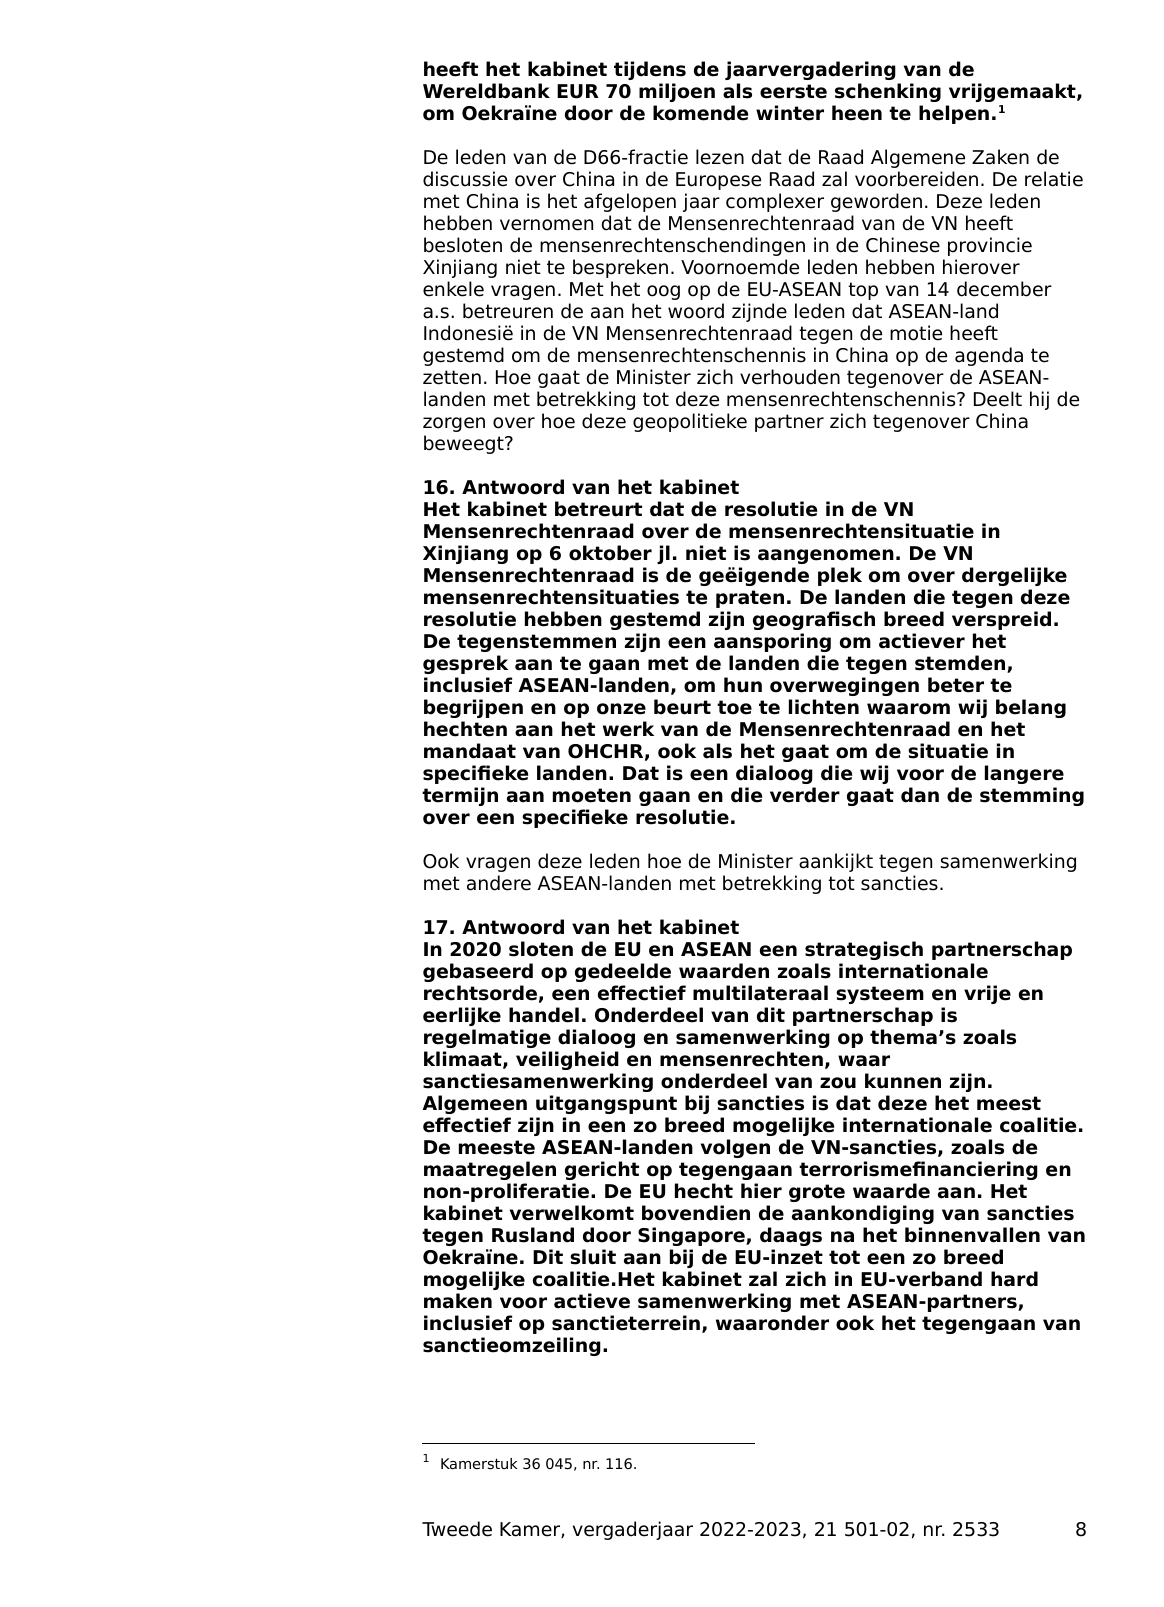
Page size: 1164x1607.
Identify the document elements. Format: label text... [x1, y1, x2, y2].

text Het kabinet betreurt dat de resolutie in de VN Mensenrechtenraad over de mensenrechtensituatie in Xinjiang op 6 oktober jl. niet is aangenomen. De VN Mensenrechtenraad is de geëigende plek om over dergelijke mensenrechtensituaties te praten. De landen die tegen deze resolutie hebben gestemd zijn geografisch breed verspreid. De tegenstemmen zijn een aansporing om actiever het gesprek aan te gaan met de landen die tegen stemden, inclusief ASEAN-landen, om hun overwegingen beter te begrijpen en op onze beurt toe te lichten waarom wij belang hechten aan het werk van de Mensenrechtenraad en het mandaat van OHCHR, ook als het gaat om de situatie in specifieke landen. Dat is een dialoog die wij voor de langere termijn aan moeten gaan en die verder gaat dan de stemming over een specifieke resolutie. [422, 499, 1087, 829]
text Kamerstuk 36 045, nr. 116. [422, 1452, 1087, 1474]
text 16. Antwoord van het kabinet [422, 477, 1087, 499]
text De leden van de D66-fractie lezen dat de Raad Algemene Zaken de discussie over China in de Europese Raad zal voorbereiden. De relatie met China is het afgelopen jaar complexer geworden. Deze leden hebben vernomen dat de Mensenrechtenraad van de VN heeft besloten de mensenrechtenschendingen in de Chinese provincie Xinjiang niet te bespreken. Voornoemde leden hebben hierover enkele vragen. Met het oog op de EU-ASEAN top van 14 december a.s. betreuren de aan het woord zijnde leden dat ASEAN-land Indonesië in de VN Mensenrechtenraad tegen de motie heeft gestemd om de mensenrechtenschennis in China op de agenda te zetten. Hoe gaat de Minister zich verhouden tegenover de ASEAN-landen met betrekking tot deze mensenrechtenschennis? Deelt hij de zorgen over hoe deze geopolitieke partner zich tegenover China beweegt? [422, 147, 1087, 455]
text In 2020 sloten de EU en ASEAN een strategisch partnerschap gebaseerd op gedeelde waarden zoals internationale rechtsorde, een effectief multilateraal systeem en vrije en eerlijke handel. Onderdeel van dit partnerschap is regelmatige dialoog en samenwerking op thema’s zoals klimaat, veiligheid en mensenrechten, waar sanctiesamenwerking onderdeel van zou kunnen zijn. Algemeen uitgangspunt bij sancties is dat deze het meest effectief zijn in een zo breed mogelijke internationale coalitie. De meeste ASEAN-landen volgen de VN-sancties, zoals de maatregelen gericht op tegengaan terrorismefinanciering en non-proliferatie. De EU hecht hier grote waarde aan. Het kabinet verwelkomt bovendien de aankondiging van sancties tegen Rusland door Singapore, daags na het binnenvallen van Oekraïne. Dit sluit aan bij de EU-inzet tot een zo breed mogelijke coalitie.Het kabinet zal zich in EU-verband hard maken voor actieve samenwerking met ASEAN-partners, inclusief op sanctieterrein, waaronder ook het tegengaan van sanctieomzeiling. [422, 939, 1087, 1357]
text Ook vragen deze leden hoe de Minister aankijkt tegen samenwerking met andere ASEAN-landen met betrekking tot sancties. [422, 851, 1087, 895]
text 17. Antwoord van het kabinet [422, 917, 1087, 939]
text heeft het kabinet tijdens de jaarvergadering van de Wereldbank EUR 70 miljoen als eerste schenking vrijgemaakt, om Oekraïne door de komende winter heen te helpen. [422, 59, 1087, 125]
